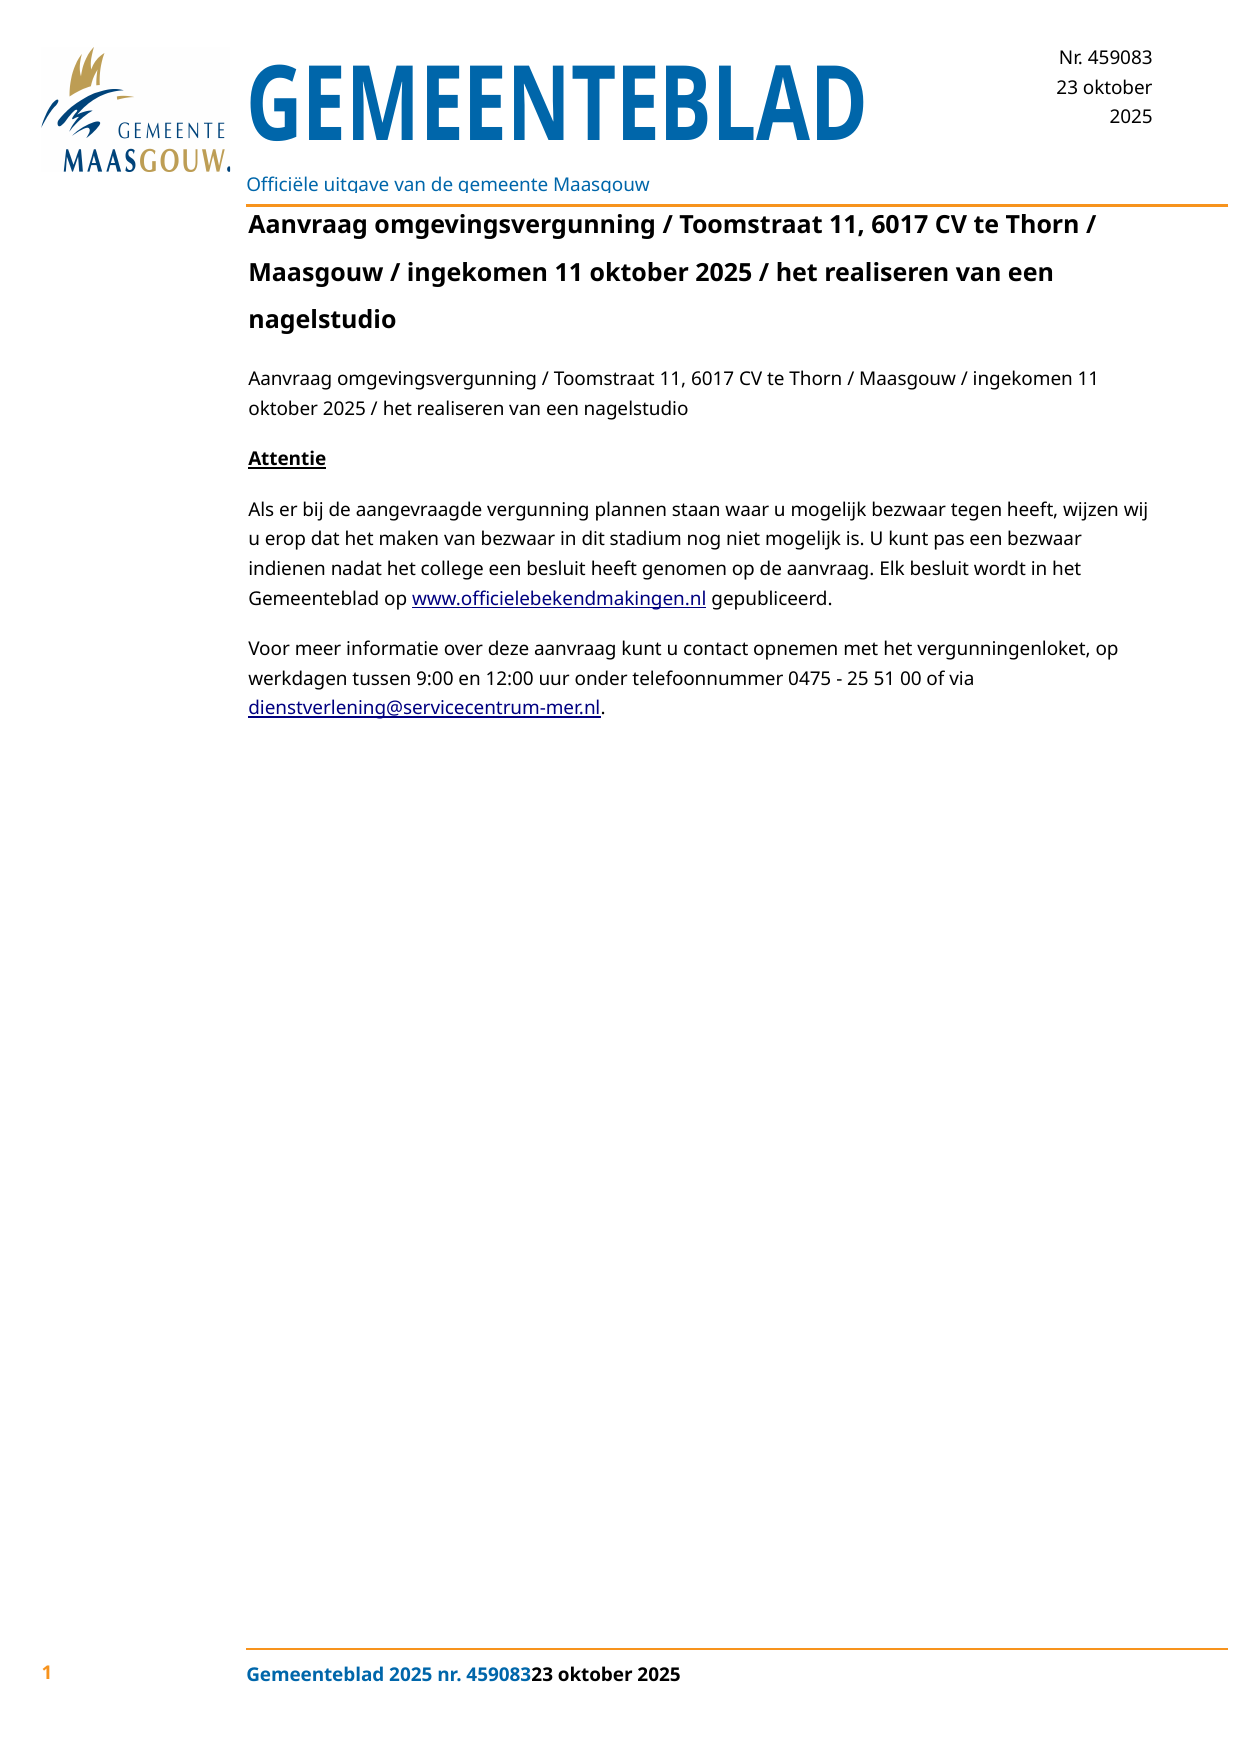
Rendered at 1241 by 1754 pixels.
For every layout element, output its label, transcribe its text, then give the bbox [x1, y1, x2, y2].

text Aanvraag omgevingsvergunning / Toomstraat 11, 6017 CV te Thorn / Maasgouw / ingekomen 11 oktober 2025 / het realiseren van een nagelstudio [248, 366, 1152, 421]
text Aanvraag omgevingsvergunning / Toomstraat 11, 6017 CV te Thorn / Maasgouw / ingekomen 11 oktober 2025 / het realiseren van een nagelstudio [248, 207, 1152, 336]
text Voor meer informatie over deze aanvraag kunt u contact opnemen met het vergunningenloket, op werkdagen tussen 9:00 en 12:00 uur onder telefoonnummer 0475 - 25 51 00 of via dienstverlening@servicecentrum-mer.nl. [248, 635, 1152, 720]
picture [41, 47, 231, 172]
text Als er bij de aangevraagde vergunning plannen staan waar u mogelijk bezwaar tegen heeft, wijzen wij u erop dat het maken van bezwaar in dit stadium nog niet mogelijk is. U kunt pas een bezwaar indienen nadat het college een besluit heeft genomen op de aanvraag. Elk besluit wordt in het Gemeenteblad op www.officielebekendmakingen.nl gepubliceerd. [248, 496, 1152, 610]
text Attentie [248, 446, 1152, 471]
